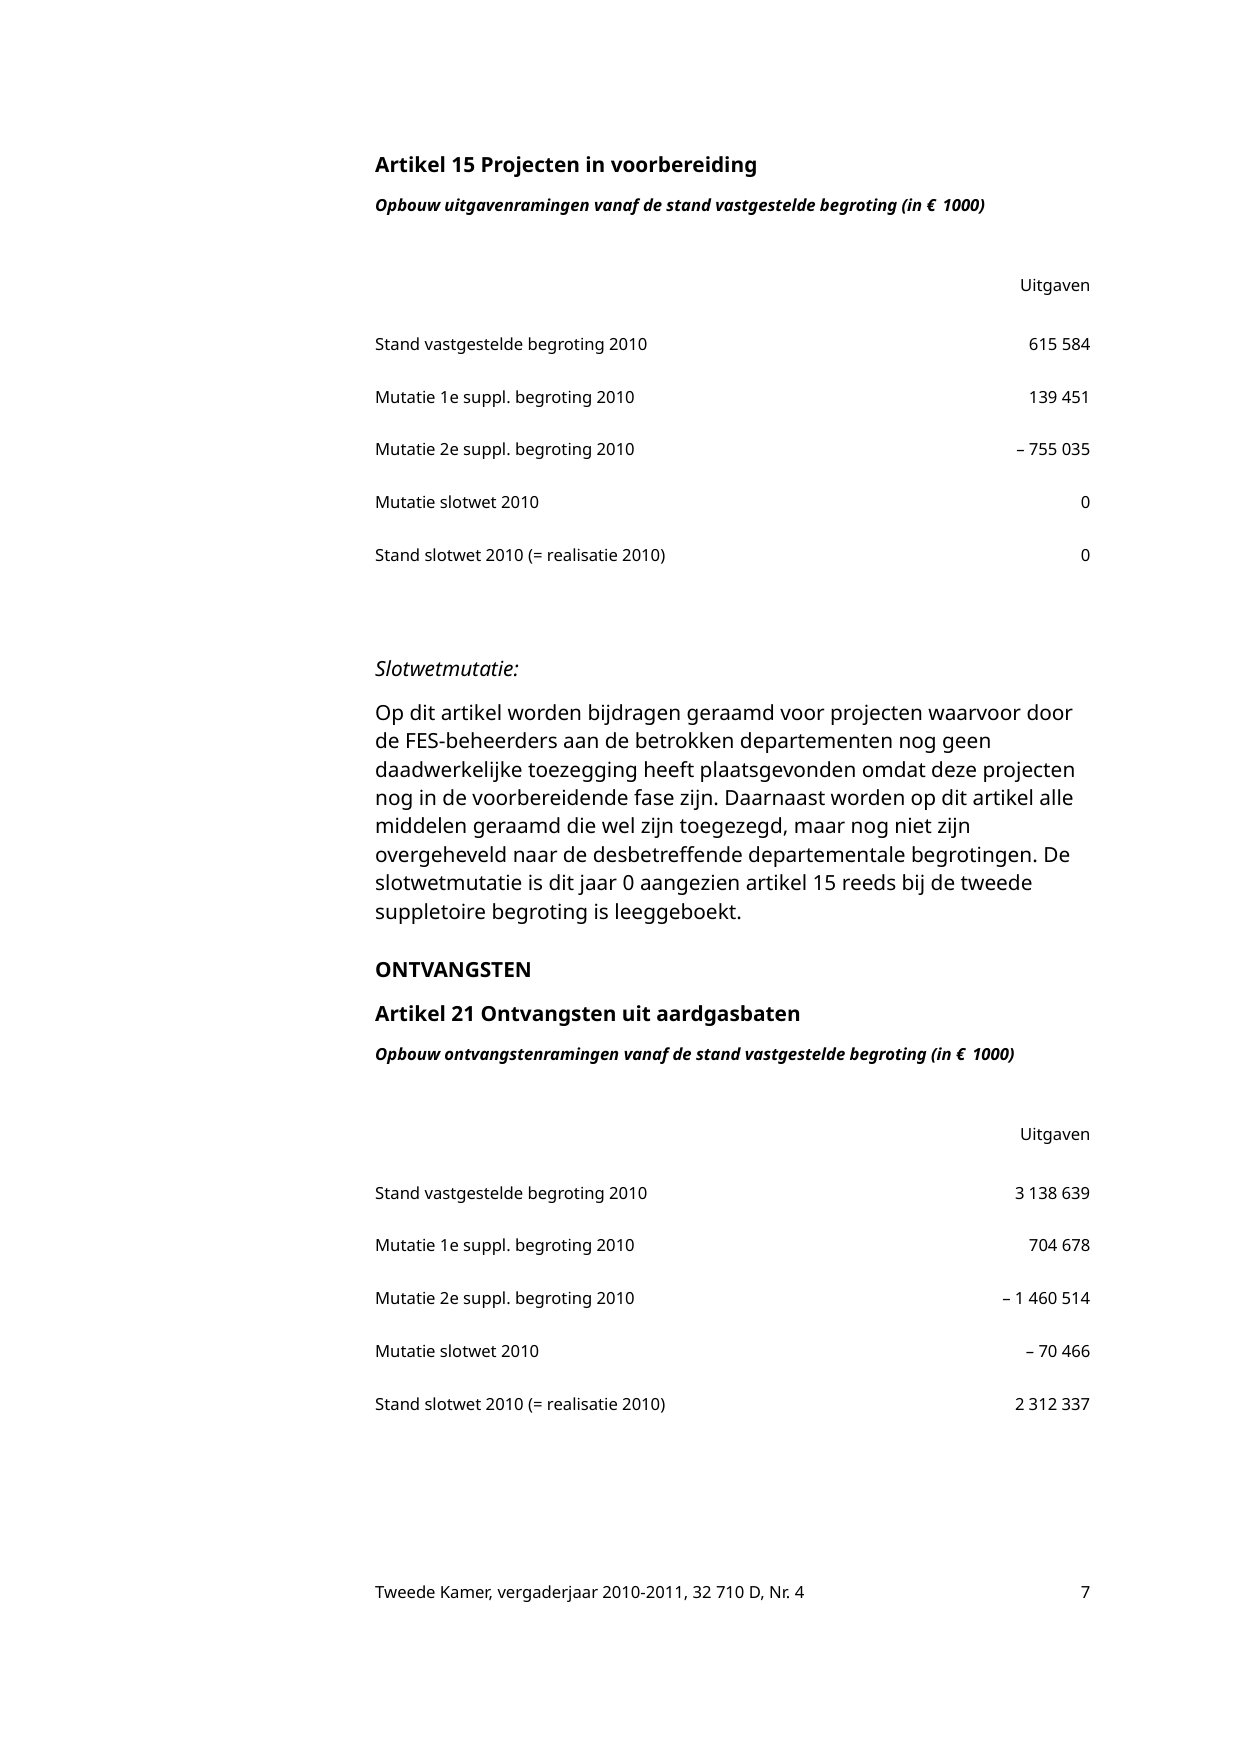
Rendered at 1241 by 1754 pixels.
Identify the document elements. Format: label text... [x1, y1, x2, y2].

table_cell Stand vastgestelde begroting 2010 [375, 333, 976, 385]
text Slotwetmutatie: [375, 654, 1090, 683]
table_cell Mutatie slotwet 2010 [375, 1340, 976, 1392]
table_cell Stand slotwet 2010 (= realisatie 2010) [375, 1392, 976, 1445]
table_cell – 70 466 [976, 1340, 1090, 1392]
table_header [375, 1123, 976, 1181]
table_cell Mutatie 2e suppl. begroting 2010 [375, 438, 976, 491]
table_cell 139 451 [976, 385, 1090, 438]
table_cell Mutatie 1e suppl. begroting 2010 [375, 1234, 976, 1287]
table_cell Mutatie slotwet 2010 [375, 491, 976, 543]
text Opbouw uitgavenramingen vanaf de stand vastgestelde begroting (in € 1000) [375, 193, 1090, 216]
table_cell 3 138 639 [976, 1181, 1090, 1234]
table_cell – 755 035 [976, 438, 1090, 491]
table_cell – 1 460 514 [976, 1287, 1090, 1339]
table_cell 2 312 337 [976, 1392, 1090, 1445]
text Artikel 21 Ontvangsten uit aardgasbaten [375, 999, 1090, 1027]
table_cell Stand vastgestelde begroting 2010 [375, 1181, 976, 1234]
table_header Uitgaven [976, 274, 1090, 332]
table_cell 0 [976, 543, 1090, 596]
table_cell 0 [976, 491, 1090, 543]
table_header [375, 274, 976, 332]
text ONTVANGSTEN [375, 955, 1090, 984]
table_cell 615 584 [976, 333, 1090, 385]
table_header Uitgaven [976, 1123, 1090, 1181]
table_cell 704 678 [976, 1234, 1090, 1287]
table_cell Mutatie 1e suppl. begroting 2010 [375, 385, 976, 438]
table_cell Mutatie 2e suppl. begroting 2010 [375, 1287, 976, 1339]
text Opbouw ontvangstenramingen vanaf de stand vastgestelde begroting (in € 1000) [375, 1042, 1090, 1065]
text Artikel 15 Projecten in voorbereiding [375, 150, 1090, 178]
table_cell Stand slotwet 2010 (= realisatie 2010) [375, 543, 976, 596]
text Op dit artikel worden bijdragen geraamd voor projecten waarvoor door de FES-beheerders aan de betrokken departementen nog geen daadwerkelijke toezegging heeft plaatsgevonden omdat deze projecten nog in de voorbereidende fase zijn. Daarnaast worden op dit artikel alle middelen geraamd die wel zijn toegezegd, maar nog niet zijn overgeheveld naar de desbetreffende departementale begrotingen. De slotwetmutatie is dit jaar 0 aangezien artikel 15 reeds bij de tweede suppletoire begroting is leeggeboekt. [375, 698, 1090, 925]
